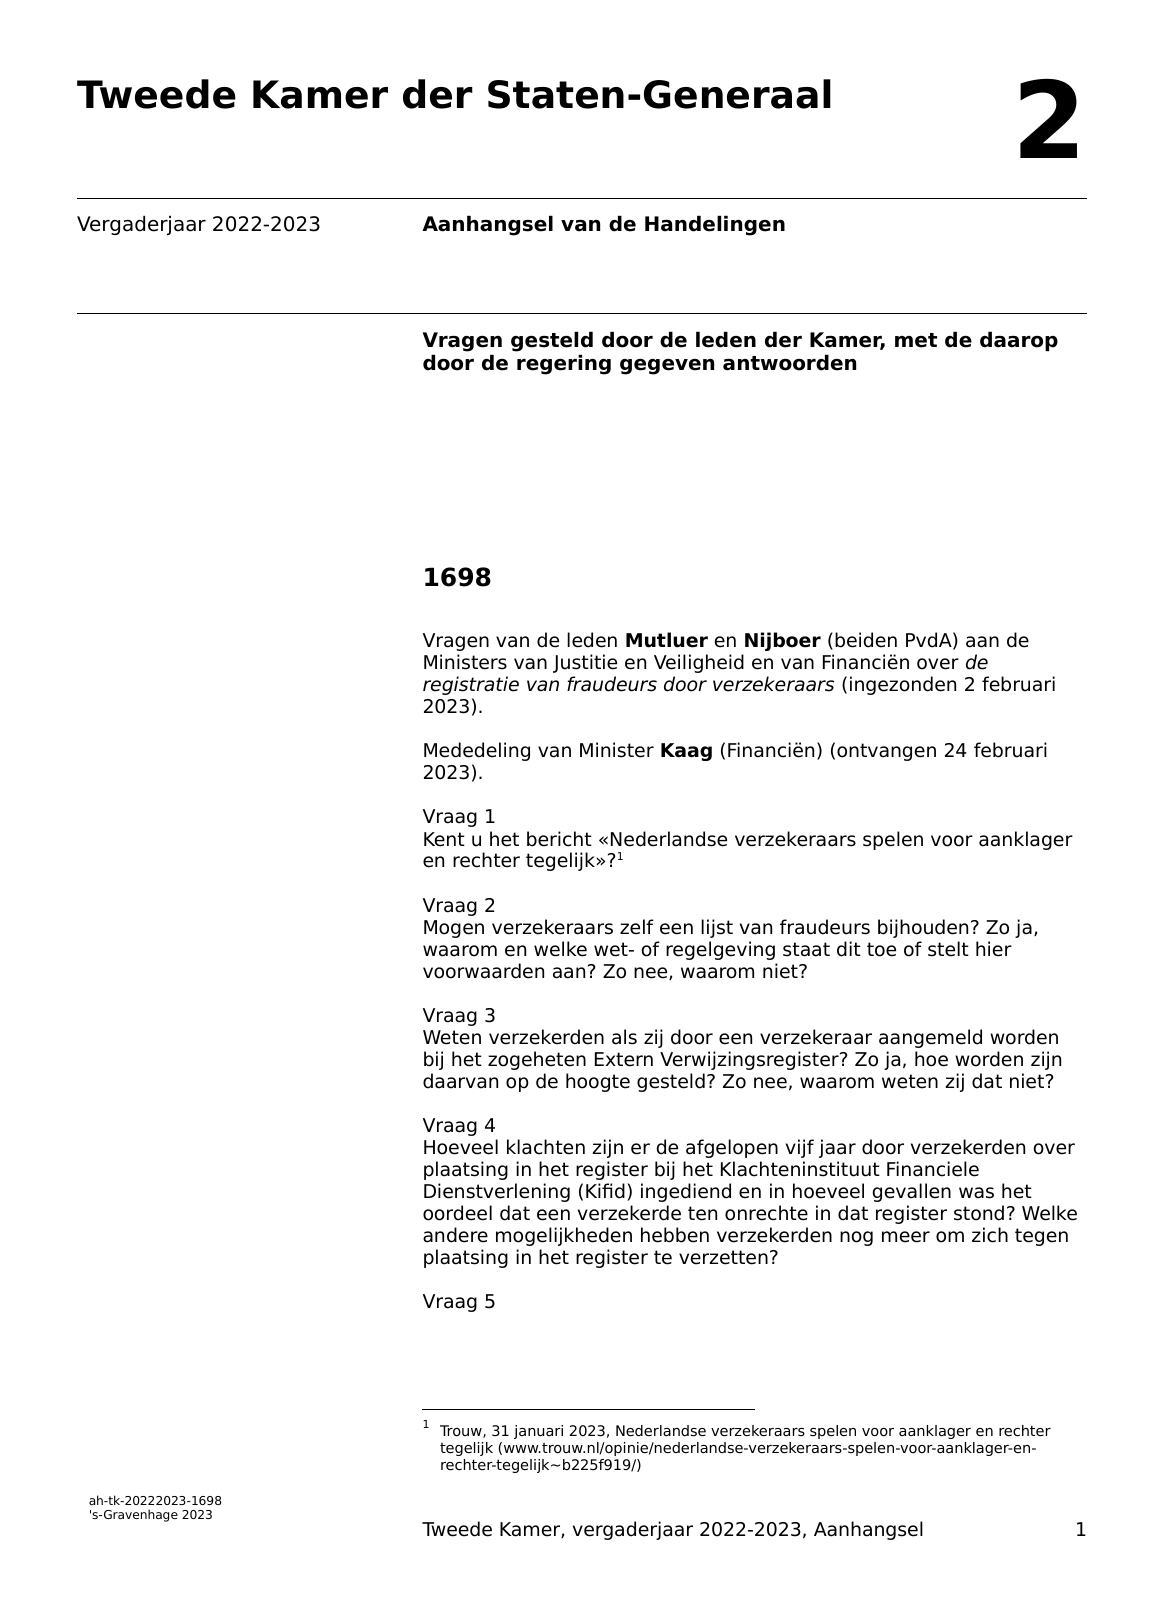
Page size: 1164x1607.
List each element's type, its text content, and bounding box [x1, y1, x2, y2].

table_header Tweede Kamer der Staten-Generaal [77, 59, 886, 198]
text Vraag 5 [422, 1291, 1087, 1313]
text 1698 [422, 563, 1087, 592]
table_cell Aanhangsel van de Handelingen [422, 199, 1087, 313]
table_cell [77, 314, 422, 375]
text Vraag 1 [422, 806, 1087, 828]
text Vragen van de leden Mutluer en Nijboer (beiden PvdA) aan de Ministers van Justitie en Veiligheid en van Financiën over de registratie van fraudeurs door verzekeraars (ingezonden 2 februari 2023). [422, 630, 1087, 718]
text 's-Gravenhage 2023 [88, 1508, 323, 1522]
table_cell Vergaderjaar 2022-2023 [77, 199, 422, 313]
text Vraag 3 [422, 1005, 1087, 1027]
text Hoeveel klachten zijn er de afgelopen vijf jaar door verzekerden over plaatsing in het register bij het Klachteninstituut Financiele Dienstverlening (Kifid) ingediend en in hoeveel gevallen was het oordeel dat een verzekerde ten onrechte in dat register stond? Welke andere mogelijkheden hebben verzekerden nog meer om zich tegen plaatsing in het register te verzetten? [422, 1137, 1087, 1269]
table_cell Vragen gesteld door de leden der Kamer, met de daarop door de regering gegeven antwoorden [422, 314, 1087, 375]
text Vraag 4 [422, 1115, 1087, 1137]
table_header 2 [886, 59, 1087, 198]
text Vraag 2 [422, 894, 1087, 917]
text Mededeling van Minister Kaag (Financiën) (ontvangen 24 februari 2023). [422, 740, 1087, 784]
text ah-tk-20222023-1698 [88, 1494, 323, 1508]
text Weten verzekerden als zij door een verzekeraar aangemeld worden bij het zogeheten Extern Verwijzingsregister? Zo ja, hoe worden zijn daarvan op de hoogte gesteld? Zo nee, waarom weten zij dat niet? [422, 1027, 1087, 1093]
text Trouw, 31 januari 2023, Nederlandse verzekeraars spelen voor aanklager en rechter tegelijk (www.trouw.nl/opinie/nederlandse-verzekeraars-spelen-voor-aanklager-en-rechter-tegelijk~b225f919/) [422, 1418, 1087, 1474]
text Kent u het bericht «Nederlandse verzekeraars spelen voor aanklager en rechter tegelijk»? [422, 828, 1087, 872]
text Mogen verzekeraars zelf een lijst van fraudeurs bijhouden? Zo ja, waarom en welke wet- of regelgeving staat dit toe of stelt hier voorwaarden aan? Zo nee, waarom niet? [422, 917, 1087, 982]
